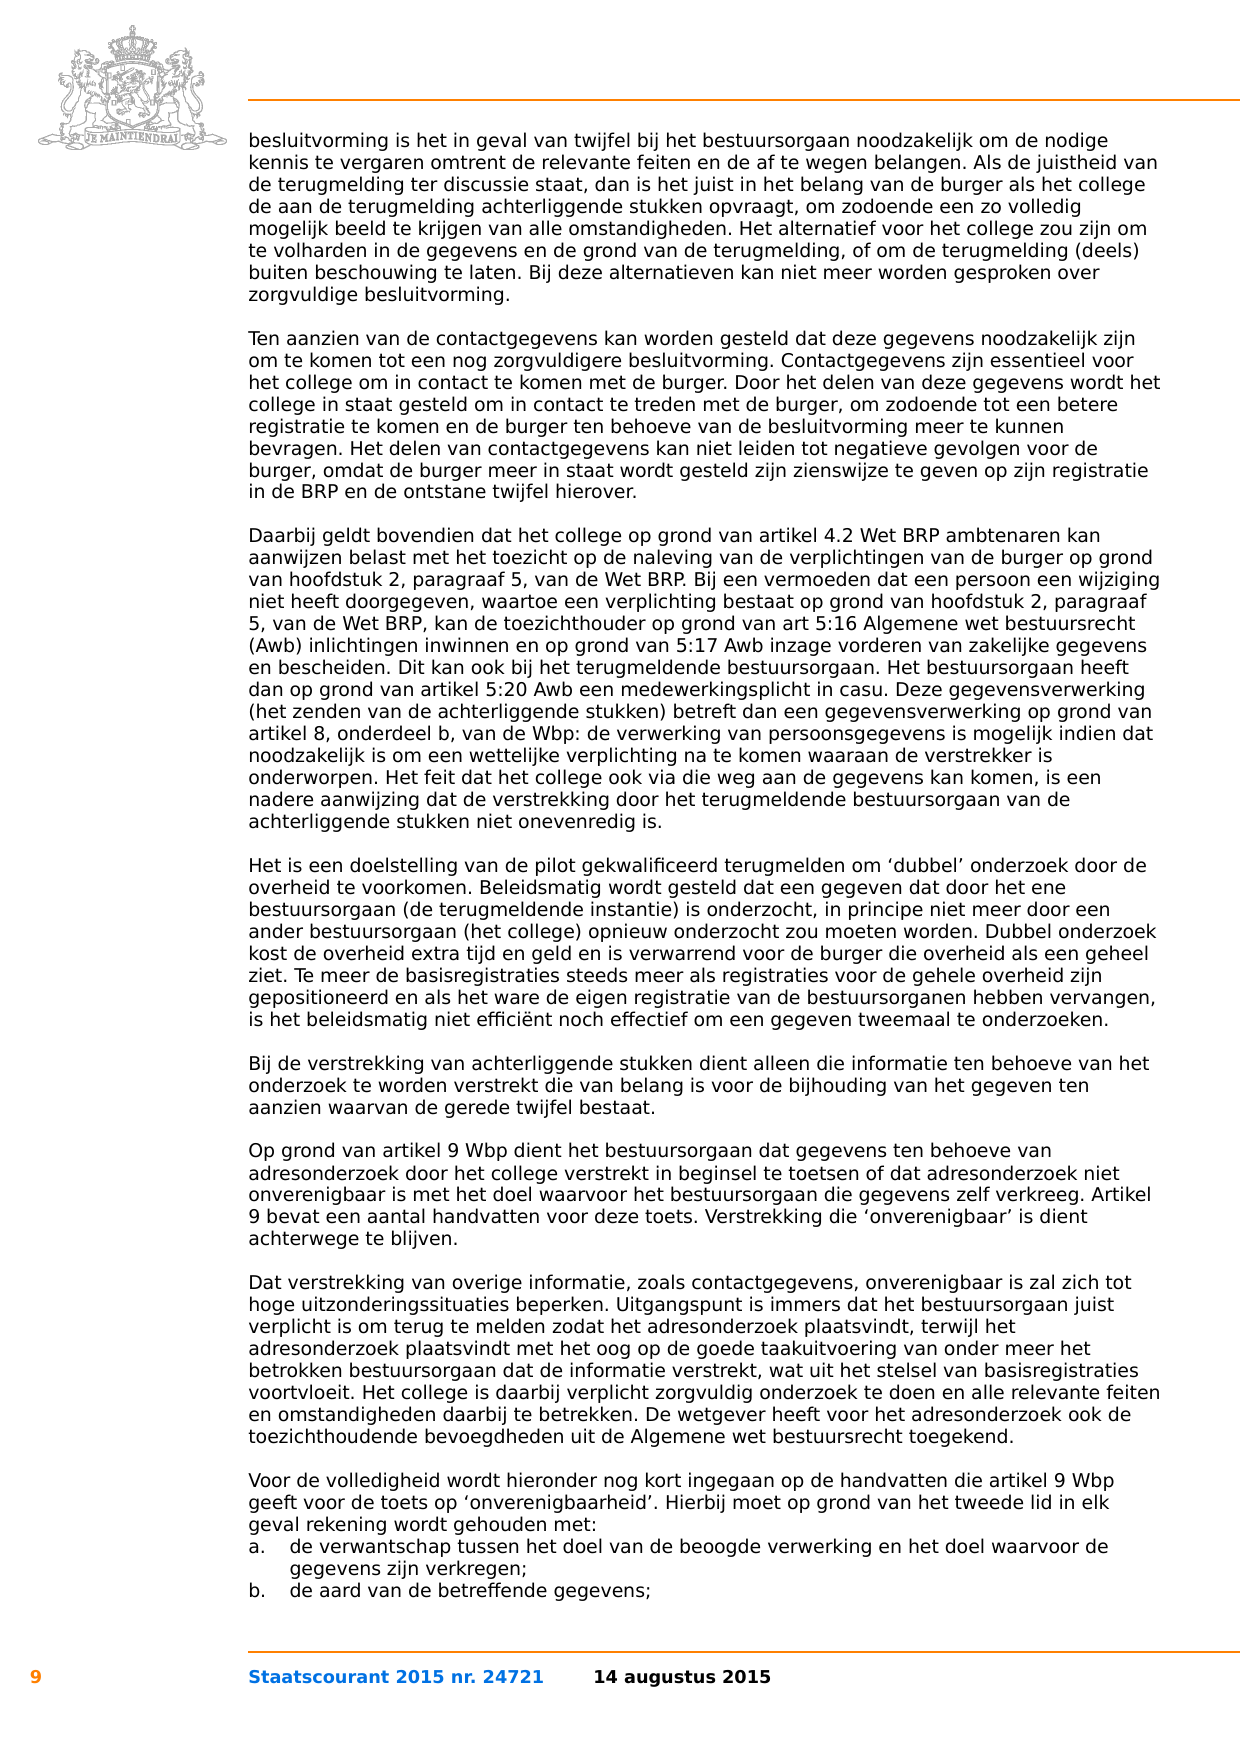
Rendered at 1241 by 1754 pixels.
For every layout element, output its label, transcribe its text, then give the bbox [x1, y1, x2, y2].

text Daarbij geldt bovendien dat het college op grond van artikel 4.2 Wet BRP ambtenaren kan aanwijzen belast met het toezicht op de naleving van de verplichtingen van de burger op grond van hoofdstuk 2, paragraaf 5, van de Wet BRP. Bij een vermoeden dat een persoon een wijziging niet heeft doorgegeven, waartoe een verplichting bestaat op grond van hoofdstuk 2, paragraaf 5, van de Wet BRP, kan de toezichthouder op grond van art 5:16 Algemene wet bestuursrecht (Awb) inlichtingen inwinnen en op grond van 5:17 Awb inzage vorderen van zakelijke gegevens en bescheiden. Dit kan ook bij het terugmeldende bestuursorgaan. Het bestuursorgaan heeft dan op grond van artikel 5:20 Awb een medewerkingsplicht in casu. Deze gegevensverwerking (het zenden van de achterliggende stukken) betreft dan een gegevensverwerking op grond van artikel 8, onderdeel b, van de Wbp: de verwerking van persoonsgegevens is mogelijk indien dat noodzakelijk is om een wettelijke verplichting na te komen waaraan de verstrekker is onderworpen. Het feit dat het college ook via die weg aan de gegevens kan komen, is een nadere aanwijzing dat de verstrekking door het terugmeldende bestuursorgaan van de achterliggende stukken niet onevenredig is. [248, 525, 1163, 833]
text besluitvorming is het in geval van twijfel bij het bestuursorgaan noodzakelijk om de nodige kennis te vergaren omtrent de relevante feiten en de af te wegen belangen. Als de juistheid van de terugmelding ter discussie staat, dan is het juist in het belang van de burger als het college de aan de terugmelding achterliggende stukken opvraagt, om zodoende een zo volledig mogelijk beeld te krijgen van alle omstandigheden. Het alternatief voor het college zou zijn om te volharden in de gegevens en de grond van de terugmelding, of om de terugmelding (deels) buiten beschouwing te laten. Bij deze alternatieven kan niet meer worden gesproken over zorgvuldige besluitvorming. [248, 130, 1163, 306]
text Voor de volledigheid wordt hieronder nog kort ingegaan op de handvatten die artikel 9 Wbp geeft voor de toets op ‘onverenigbaarheid’. Hierbij moet op grond van het tweede lid in elk geval rekening wordt gehouden met: [248, 1470, 1163, 1536]
text Het is een doelstelling van de pilot gekwalificeerd terugmelden om ‘dubbel’ onderzoek door de overheid te voorkomen. Beleidsmatig wordt gesteld dat een gegeven dat door het ene bestuursorgaan (de terugmeldende instantie) is onderzocht, in principe niet meer door een ander bestuursorgaan (het college) opnieuw onderzocht zou moeten worden. Dubbel onderzoek kost de overheid extra tijd en geld en is verwarrend voor de burger die overheid als een geheel ziet. Te meer de basisregistraties steeds meer als registraties voor de gehele overheid zijn gepositioneerd en als het ware de eigen registratie van de bestuursorganen hebben vervangen, is het beleidsmatig niet efficiënt noch effectief om een gegeven tweemaal te onderzoeken. [248, 855, 1163, 1031]
text a. de verwantschap tussen het doel van de beoogde verwerking en het doel waarvoor de gegevens zijn verkregen; [248, 1536, 1163, 1580]
picture [38, 25, 227, 150]
text Op grond van artikel 9 Wbp dient het bestuursorgaan dat gegevens ten behoeve van adresonderzoek door het college verstrekt in beginsel te toetsen of dat adresonderzoek niet onverenigbaar is met het doel waarvoor het bestuursorgaan die gegevens zelf verkreeg. Artikel 9 bevat een aantal handvatten voor deze toets. Verstrekking die ‘onverenigbaar’ is dient achterwege te blijven. [248, 1140, 1163, 1250]
text Ten aanzien van de contactgegevens kan worden gesteld dat deze gegevens noodzakelijk zijn om te komen tot een nog zorgvuldigere besluitvorming. Contactgegevens zijn essentieel voor het college om in contact te komen met de burger. Door het delen van deze gegevens wordt het college in staat gesteld om in contact te treden met de burger, om zodoende tot een betere registratie te komen en de burger ten behoeve van de besluitvorming meer te kunnen bevragen. Het delen van contactgegevens kan niet leiden tot negatieve gevolgen voor de burger, omdat de burger meer in staat wordt gesteld zijn zienswijze te geven op zijn registratie in de BRP en de ontstane twijfel hierover. [248, 328, 1163, 503]
text b. de aard van de betreffende gegevens; [248, 1580, 1163, 1602]
text Dat verstrekking van overige informatie, zoals contactgegevens, onverenigbaar is zal zich tot hoge uitzonderingssituaties beperken. Uitgangspunt is immers dat het bestuursorgaan juist verplicht is om terug te melden zodat het adresonderzoek plaatsvindt, terwijl het adresonderzoek plaatsvindt met het oog op de goede taakuitvoering van onder meer het betrokken bestuursorgaan dat de informatie verstrekt, wat uit het stelsel van basisregistraties voortvloeit. Het college is daarbij verplicht zorgvuldig onderzoek te doen en alle relevante feiten en omstandigheden daarbij te betrekken. De wetgever heeft voor het adresonderzoek ook de toezichthoudende bevoegdheden uit de Algemene wet bestuursrecht toegekend. [248, 1272, 1163, 1448]
text Bij de verstrekking van achterliggende stukken dient alleen die informatie ten behoeve van het onderzoek te worden verstrekt die van belang is voor de bijhouding van het gegeven ten aanzien waarvan de gerede twijfel bestaat. [248, 1053, 1163, 1118]
